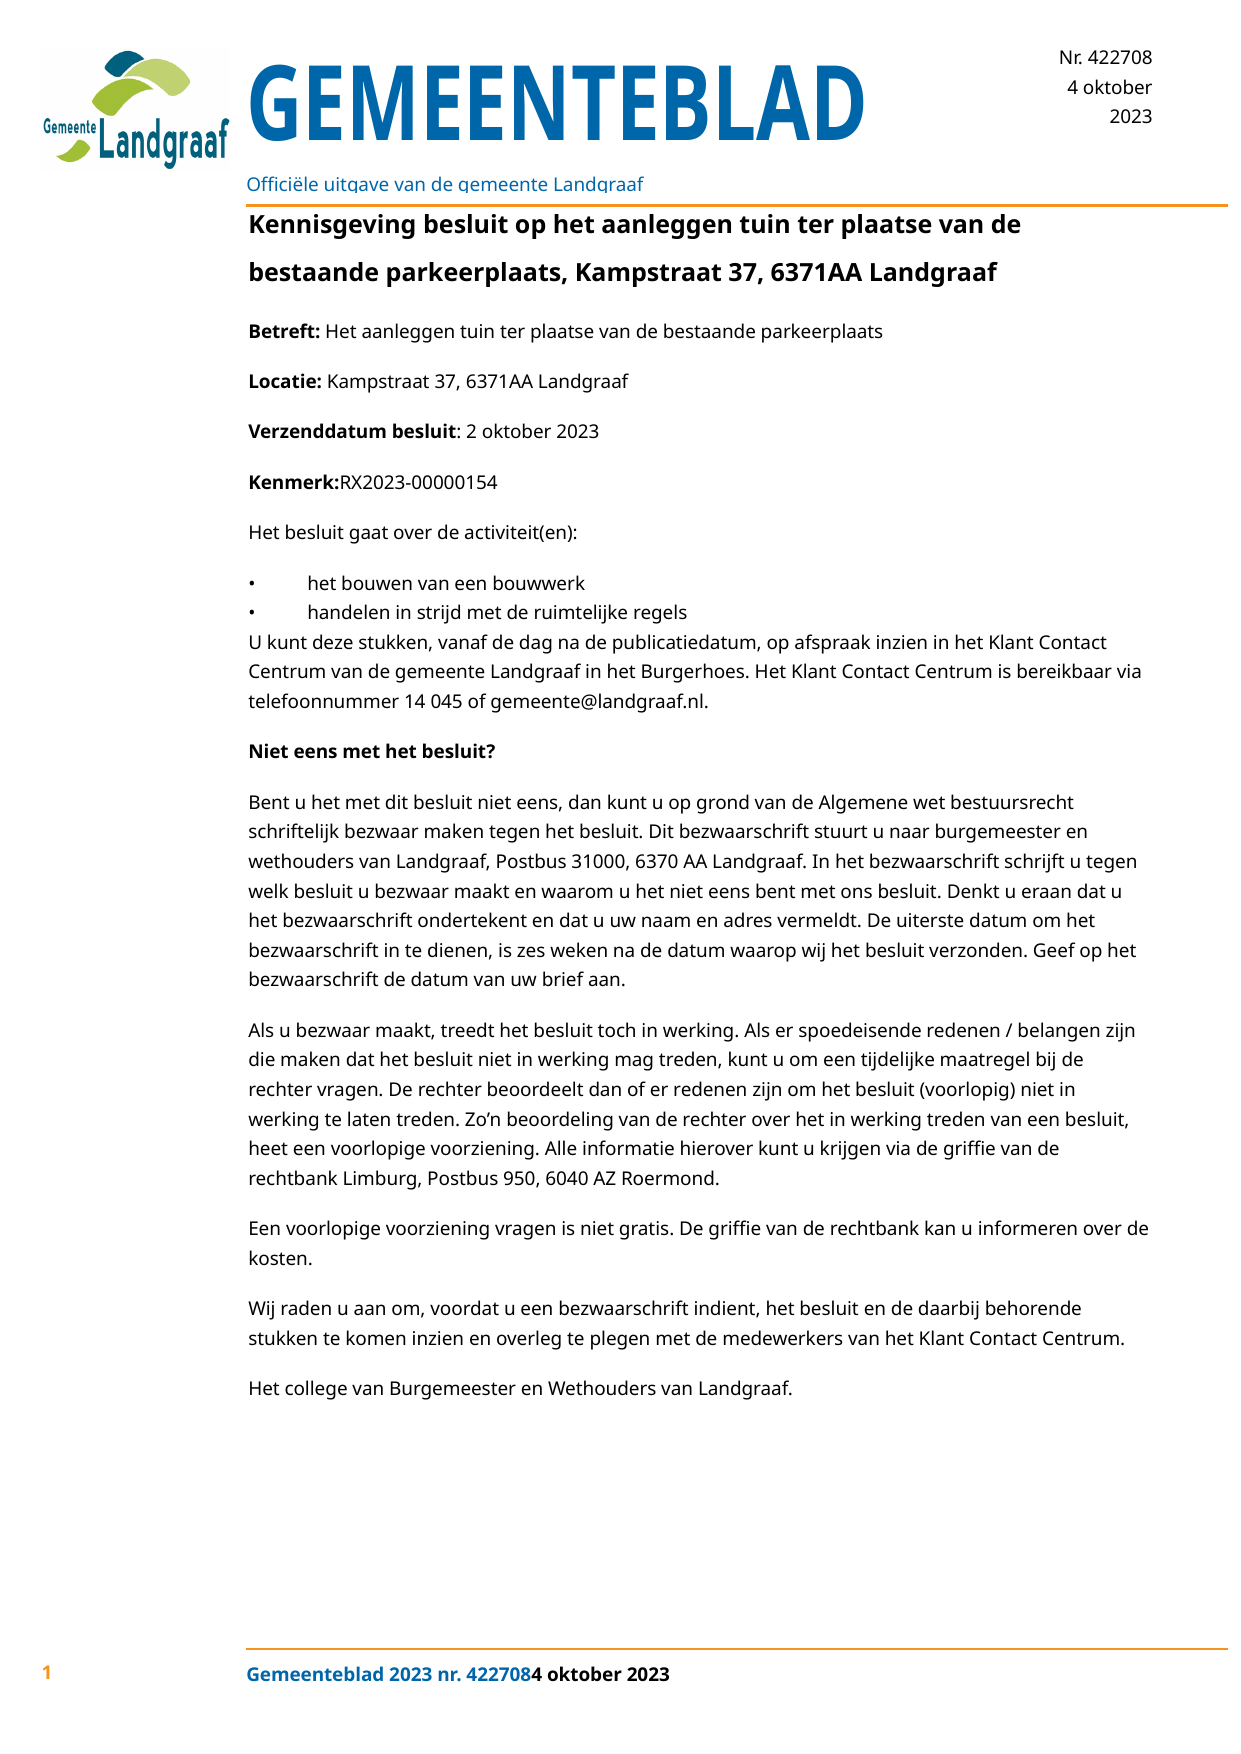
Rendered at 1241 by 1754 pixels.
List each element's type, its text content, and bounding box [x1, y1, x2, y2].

text Het college van Burgemeester en Wethouders van Landgraaf. [248, 1375, 1152, 1401]
list het bouwen van een bouwwerk [248, 570, 1152, 596]
text Een voorlopige voorziening vragen is niet gratis. De griffie van de rechtbank kan u informeren over de kosten. [248, 1215, 1152, 1271]
text Het besluit gaat over de activiteit(en): [248, 519, 1152, 545]
text Locatie: Kampstraat 37, 6371AA Landgraaf [248, 368, 1152, 394]
text Betreft: Het aanleggen tuin ter plaatse van de bestaande parkeerplaats [248, 318, 1152, 344]
text Kennisgeving besluit op het aanleggen tuin ter plaatse van de bestaande parkeerplaats, Kampstraat 37, 6371AA Landgraaf [248, 207, 1152, 288]
text Bent u het met dit besluit niet eens, dan kunt u op grond van de Algemene wet bestuursrecht schriftelijk bezwaar maken tegen het besluit. Dit bezwaarschrift stuurt u naar burgemeester en wethouders van Landgraaf, Postbus 31000, 6370 AA Landgraaf. In het bezwaarschrift schrijft u tegen welk besluit u bezwaar maakt en waarom u het niet eens bent met ons besluit. Denkt u eraan dat u het bezwaarschrift ondertekent en dat u uw naam en adres vermeldt. De uiterste datum om het bezwaarschrift in te dienen, is zes weken na de datum waarop wij het besluit verzonden. Geef op het bezwaarschrift de datum van uw brief aan. [248, 789, 1152, 992]
text Als u bezwaar maakt, treedt het besluit toch in werking. Als er spoedeisende redenen / belangen zijn die maken dat het besluit niet in werking mag treden, kunt u om een tijdelijke maatregel bij de rechter vragen. De rechter beoordeelt dan of er redenen zijn om het besluit (voorlopig) niet in werking te laten treden. Zo’n beoordeling van de rechter over het in werking treden van een besluit, heet een voorlopige voorziening. Alle informatie hierover kunt u krijgen via de griffie van de rechtbank Limburg, Postbus 950, 6040 AZ Roermond. [248, 1017, 1152, 1191]
picture [41, 47, 231, 172]
text Wij raden u aan om, voordat u een bezwaarschrift indient, het besluit en de daarbij behorende stukken te komen inzien en overleg te plegen met de medewerkers van het Klant Contact Centrum. [248, 1295, 1152, 1351]
text Verzenddatum besluit: 2 oktober 2023 [248, 419, 1152, 444]
list handelen in strijd met de ruimtelijke regels [248, 599, 1152, 625]
text U kunt deze stukken, vanaf de dag na de publicatiedatum, op afspraak inzien in het Klant Contact Centrum van de gemeente Landgraaf in het Burgerhoes. Het Klant Contact Centrum is bereikbaar via telefoonnummer 14 045 of gemeente@landgraaf.nl. [248, 629, 1152, 714]
text Niet eens met het besluit? [248, 739, 1152, 764]
text Kenmerk:RX2023-00000154 [248, 469, 1152, 495]
